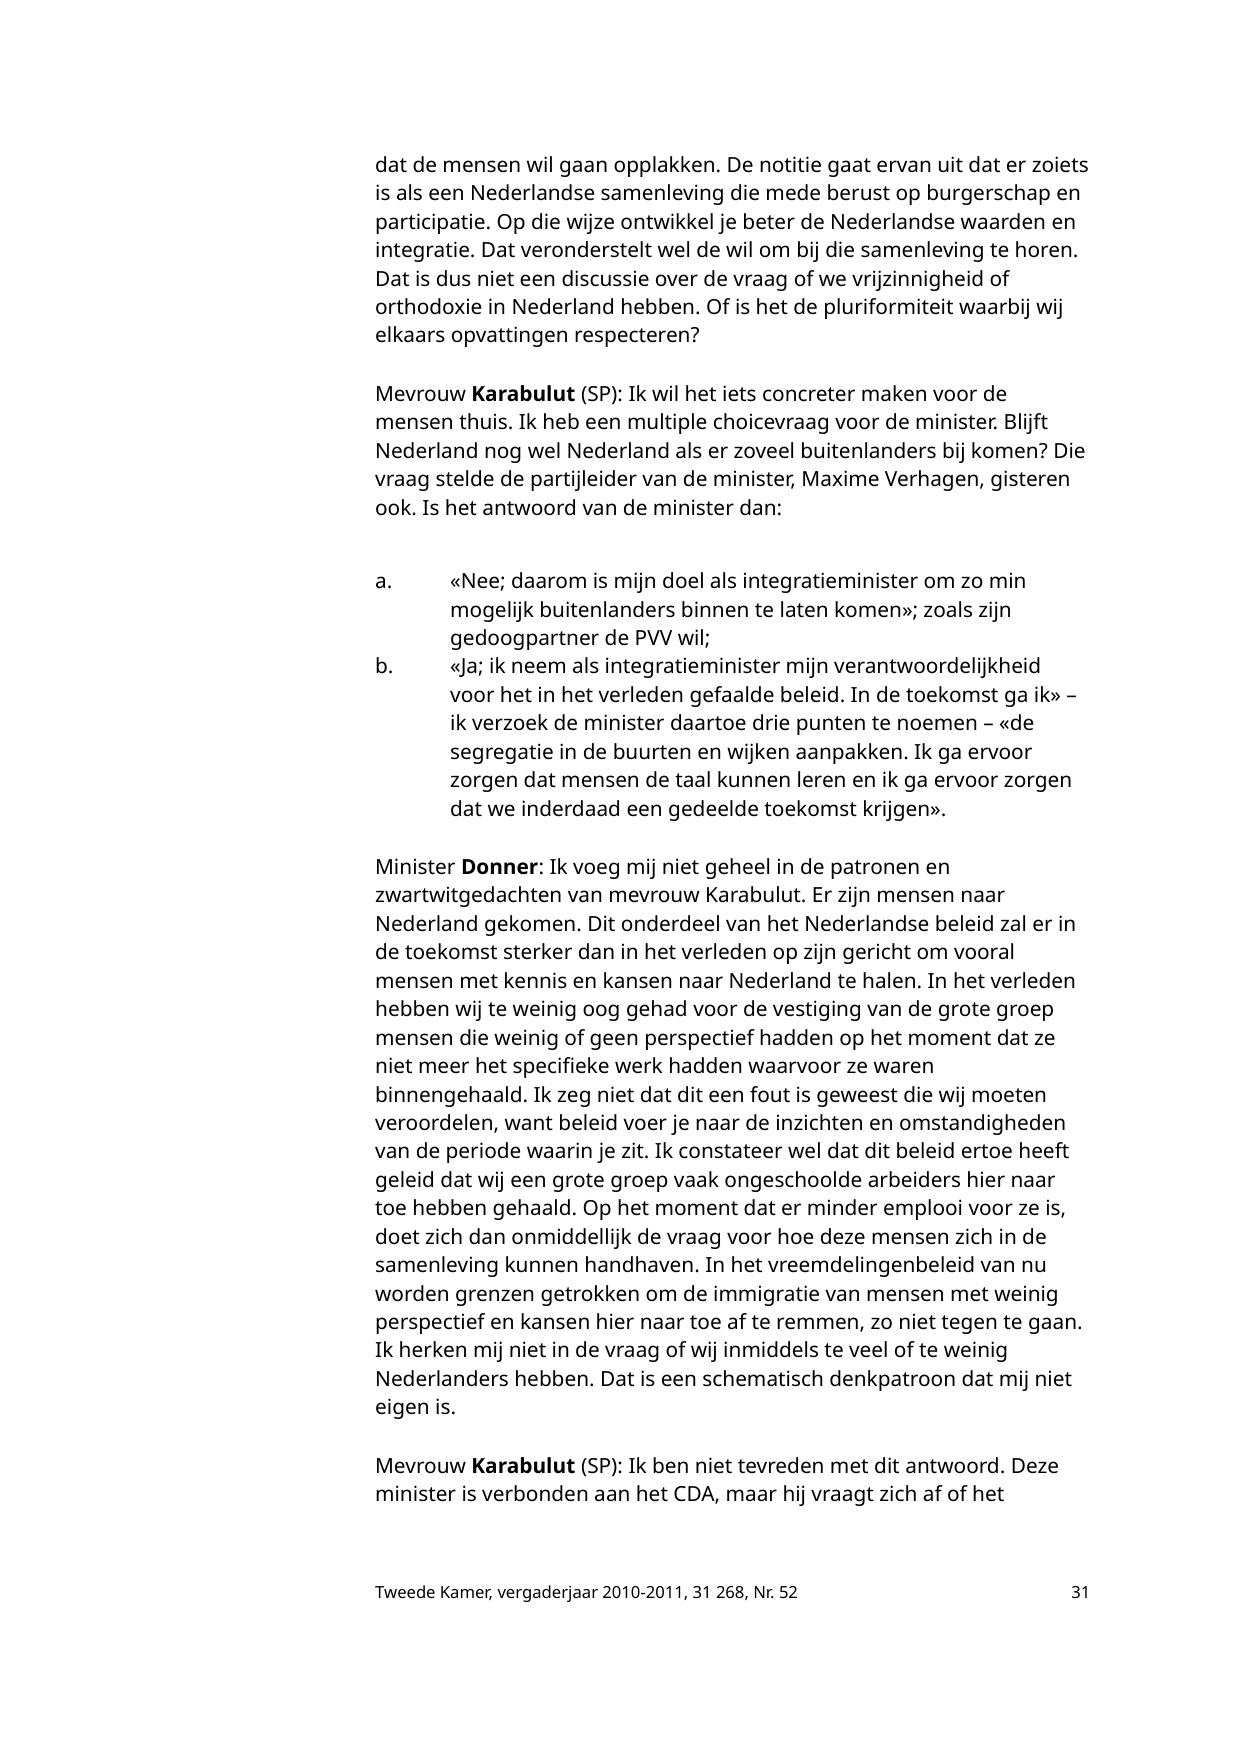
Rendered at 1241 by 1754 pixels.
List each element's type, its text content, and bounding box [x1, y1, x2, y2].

list «Nee; daarom is mijn doel als integratieminister om zo min mogelijk buitenlanders binnen te laten komen»; zoals zijn gedoogpartner de PVV wil; [375, 566, 1090, 652]
text Mevrouw Karabulut (SP): Ik ben niet tevreden met dit antwoord. Deze minister is verbonden aan het CDA, maar hij vraagt zich af of het [375, 1451, 1090, 1508]
text Mevrouw Karabulut (SP): Ik wil het iets concreter maken voor de mensen thuis. Ik heb een multiple choicevraag voor de minister. Blijft Nederland nog wel Nederland als er zoveel buitenlanders bij komen? Die vraag stelde de partijleider van de minister, Maxime Verhagen, gisteren ook. Is het antwoord van de minister dan: [375, 379, 1090, 521]
text Minister Donner: Ik voeg mij niet geheel in de patronen en zwartwitgedachten van mevrouw Karabulut. Er zijn mensen naar Nederland gekomen. Dit onderdeel van het Nederlandse beleid zal er in de toekomst sterker dan in het verleden op zijn gericht om vooral mensen met kennis en kansen naar Nederland te halen. In het verleden hebben wij te weinig oog gehad voor de vestiging van de grote groep mensen die weinig of geen perspectief hadden op het moment dat ze niet meer het specifieke werk hadden waarvoor ze waren binnengehaald. Ik zeg niet dat dit een fout is geweest die wij moeten veroordelen, want beleid voer je naar de inzichten en omstandigheden van de periode waarin je zit. Ik constateer wel dat dit beleid ertoe heeft geleid dat wij een grote groep vaak ongeschoolde arbeiders hier naar toe hebben gehaald. Op het moment dat er minder emplooi voor ze is, doet zich dan onmiddellijk de vraag voor hoe deze mensen zich in de samenleving kunnen handhaven. In het vreemdelingenbeleid van nu worden grenzen getrokken om de immigratie van mensen met weinig perspectief en kansen hier naar toe af te remmen, zo niet tegen te gaan. Ik herken mij niet in de vraag of wij inmiddels te veel of te weinig Nederlanders hebben. Dat is een schematisch denkpatroon dat mij niet eigen is. [375, 852, 1090, 1421]
text dat de mensen wil gaan opplakken. De notitie gaat ervan uit dat er zoiets is als een Nederlandse samenleving die mede berust op burgerschap en participatie. Op die wijze ontwikkel je beter de Nederlandse waarden en integratie. Dat veronderstelt wel de wil om bij die samenleving te horen. Dat is dus niet een discussie over de vraag of we vrijzinnigheid of orthodoxie in Nederland hebben. Of is het de pluriformiteit waarbij wij elkaars opvattingen respecteren? [375, 150, 1090, 349]
list «Ja; ik neem als integratieminister mijn verantwoordelijkheid voor het in het verleden gefaalde beleid. In de toekomst ga ik» – ik verzoek de minister daartoe drie punten te noemen – «de segregatie in de buurten en wijken aanpakken. Ik ga ervoor zorgen dat mensen de taal kunnen leren en ik ga ervoor zorgen dat we inderdaad een gedeelde toekomst krijgen». [375, 652, 1090, 822]
